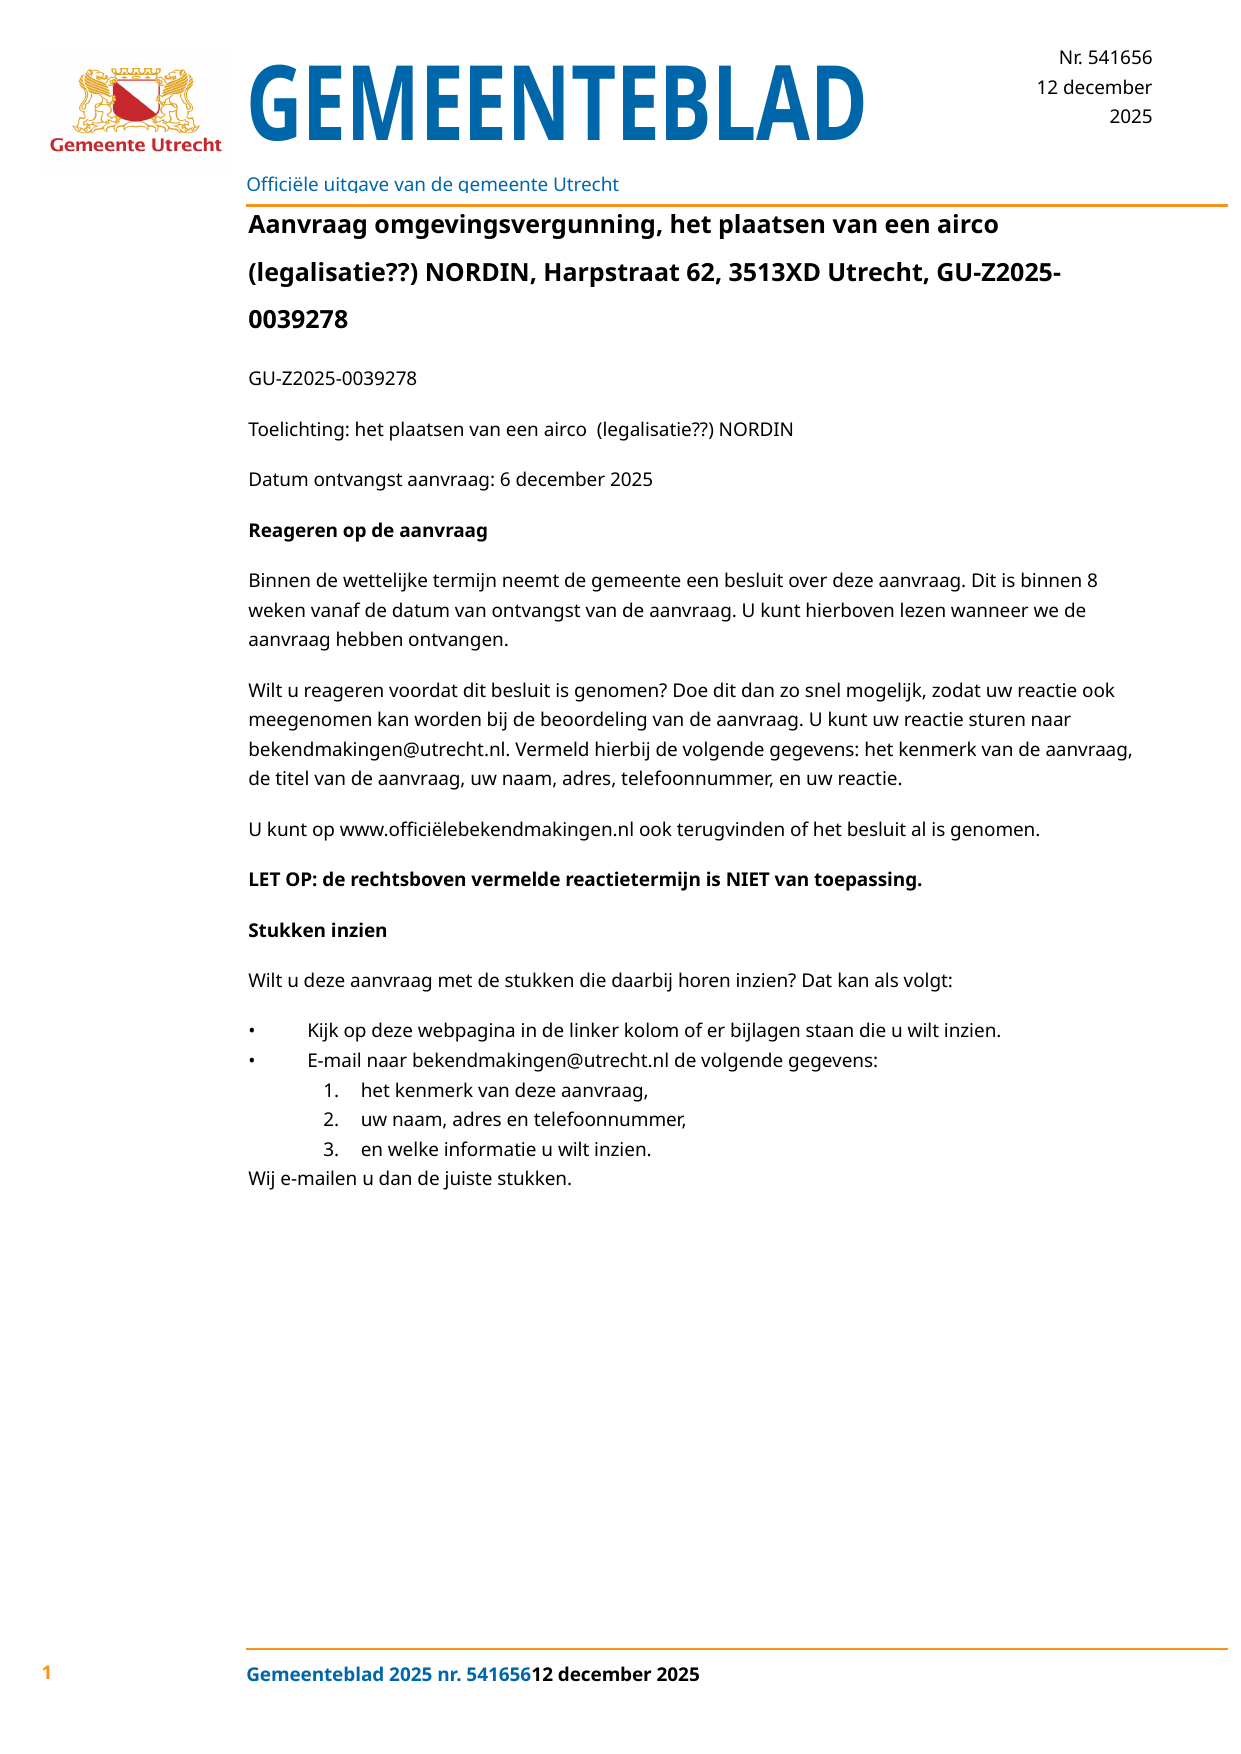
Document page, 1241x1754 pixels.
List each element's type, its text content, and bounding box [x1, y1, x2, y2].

text Datum ontvangst aanvraag: 6 december 2025 [248, 466, 1152, 492]
text Binnen de wettelijke termijn neemt de gemeente een besluit over deze aanvraag. Dit is binnen 8 weken vanaf de datum van ontvangst van de aanvraag. U kunt hierboven lezen wanneer we de aanvraag hebben ontvangen. [248, 567, 1152, 652]
list Kijk op deze webpagina in de linker kolom of er bijlagen staan die u wilt inzien. [248, 1018, 1152, 1043]
text GU-Z2025-0039278 [248, 366, 1152, 391]
text Aanvraag omgevingsvergunning, het plaatsen van een airco (legalisatie??) NORDIN, Harpstraat 62, 3513XD Utrecht, GU-Z2025-0039278 [248, 207, 1152, 336]
text LET OP: de rechtsboven vermelde reactietermijn is NIET van toepassing. [248, 866, 1152, 892]
text Stukken inzien [248, 917, 1152, 942]
text Wilt u deze aanvraag met de stukken die daarbij horen inzien? Dat kan als volgt: [248, 967, 1152, 993]
text Toelichting: het plaatsen van een airco (legalisatie??) NORDIN [248, 416, 1152, 442]
list het kenmerk van deze aanvraag, [323, 1077, 1152, 1102]
list en welke informatie u wilt inzien. [323, 1136, 1152, 1162]
text Reageren op de aanvraag [248, 517, 1152, 542]
list uw naam, adres en telefoonnummer, [323, 1106, 1152, 1132]
text Wilt u reageren voordat dit besluit is genomen? Doe dit dan zo snel mogelijk, zodat uw reactie ook meegenomen kan worden bij de beoordeling van de aanvraag. U kunt uw reactie sturen naar bekendmakingen@utrecht.nl. Vermeld hierbij de volgende gegevens: het kenmerk van de aanvraag, de titel van de aanvraag, uw naam, adres, telefoonnummer, en uw reactie. [248, 677, 1152, 791]
picture [41, 47, 231, 172]
text U kunt op www.officiëlebekendmakingen.nl ook terugvinden of het besluit al is genomen. [248, 816, 1152, 842]
text Wij e-mailen u dan de juiste stukken. [248, 1166, 1152, 1191]
list E-mail naar bekendmakingen@utrecht.nl de volgende gegevens: [248, 1047, 1152, 1073]
